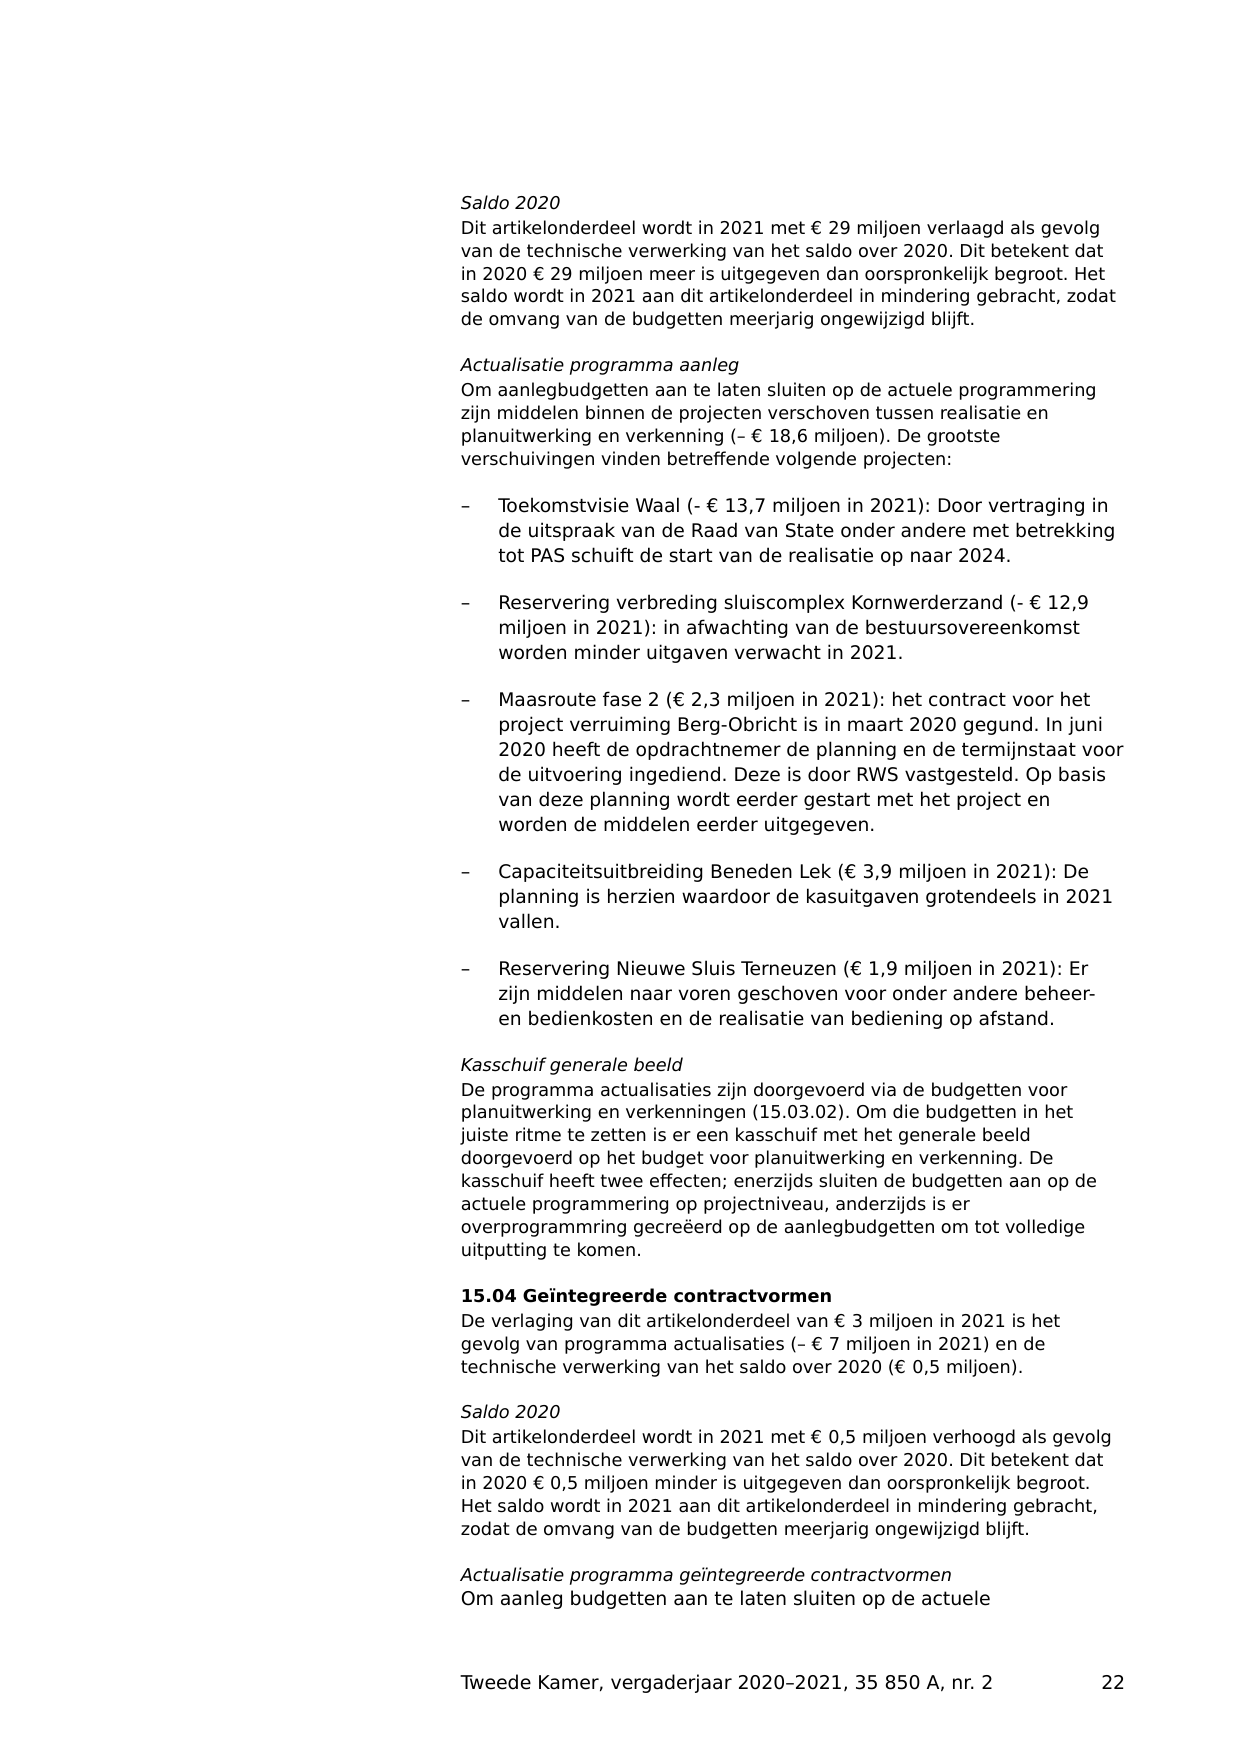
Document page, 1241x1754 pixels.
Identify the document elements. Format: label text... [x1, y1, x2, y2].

text Actualisatie programma aanleg [461, 353, 1125, 376]
list Reservering verbreding sluiscomplex Kornwerderzand (- € 12,9 miljoen in 2021): in afwachting van de bestuursovereenkomst worden minder uitgaven verwacht in 2021. [461, 590, 1125, 665]
text De programma actualisaties zijn doorgevoerd via de budgetten voor planuitwerking en verkenningen (15.03.02). Om die budgetten in het juiste ritme te zetten is er een kasschuif met het generale beeld doorgevoerd op het budget voor planuitwerking en verkenning. De kasschuif heeft twee effecten; enerzijds sluiten de budgetten aan op de actuele programmering op projectniveau, anderzijds is er overprogrammring gecreëerd op de aanlegbudgetten om tot volledige uitputting te komen. [461, 1078, 1125, 1261]
text De verlaging van dit artikelonderdeel van € 3 miljoen in 2021 is het gevolg van programma actualisaties (– € 7 miljoen in 2021) en de technische verwerking van het saldo over 2020 (€ 0,5 miljoen). [461, 1309, 1125, 1378]
text Actualisatie programma geïntegreerde contractvormen [461, 1563, 1125, 1586]
text Om aanlegbudgetten aan te laten sluiten op de actuele programmering zijn middelen binnen de projecten verschoven tussen realisatie en planuitwerking en verkenning (– € 18,6 miljoen). De grootste verschuivingen vinden betreffende volgende projecten: [461, 378, 1125, 470]
text Saldo 2020 [461, 191, 1125, 214]
text Dit artikelonderdeel wordt in 2021 met € 0,5 miljoen verhoogd als gevolg van de technische verwerking van het saldo over 2020. Dit betekent dat in 2020 € 0,5 miljoen minder is uitgegeven dan oorspronkelijk begroot. Het saldo wordt in 2021 aan dit artikelonderdeel in mindering gebracht, zodat de omvang van de budgetten meerjarig ongewijzigd blijft. [461, 1426, 1125, 1540]
text Saldo 2020 [461, 1401, 1125, 1423]
text 15.04 Geïntegreerde contractvormen [461, 1284, 1125, 1307]
text Om aanleg budgetten aan te laten sluiten op de actuele [461, 1588, 1125, 1610]
list Maasroute fase 2 (€ 2,3 miljoen in 2021): het contract voor het project verruiming Berg-Obricht is in maart 2020 gegund. In juni 2020 heeft de opdrachtnemer de planning en de termijnstaat voor de uitvoering ingediend. Deze is door RWS vastgesteld. Op basis van deze planning wordt eerder gestart met het project en worden de middelen eerder uitgegeven. [461, 687, 1125, 837]
list Reservering Nieuwe Sluis Terneuzen (€ 1,9 miljoen in 2021): Er zijn middelen naar voren geschoven voor onder andere beheer- en bedienkosten en de realisatie van bediening op afstand. [461, 956, 1125, 1031]
list Capaciteitsuitbreiding Beneden Lek (€ 3,9 miljoen in 2021): De planning is herzien waardoor de kasuitgaven grotendeels in 2021 vallen. [461, 859, 1125, 934]
text Dit artikelonderdeel wordt in 2021 met € 29 miljoen verlaagd als gevolg van de technische verwerking van het saldo over 2020. Dit betekent dat in 2020 € 29 miljoen meer is uitgegeven dan oorspronkelijk begroot. Het saldo wordt in 2021 aan dit artikelonderdeel in mindering gebracht, zodat de omvang van de budgetten meerjarig ongewijzigd blijft. [461, 216, 1125, 330]
list Toekomstvisie Waal (- € 13,7 miljoen in 2021): Door vertraging in de uitspraak van de Raad van State onder andere met betrekking tot PAS schuift de start van de realisatie op naar 2024. [461, 493, 1125, 568]
text Kasschuif generale beeld [461, 1053, 1125, 1076]
